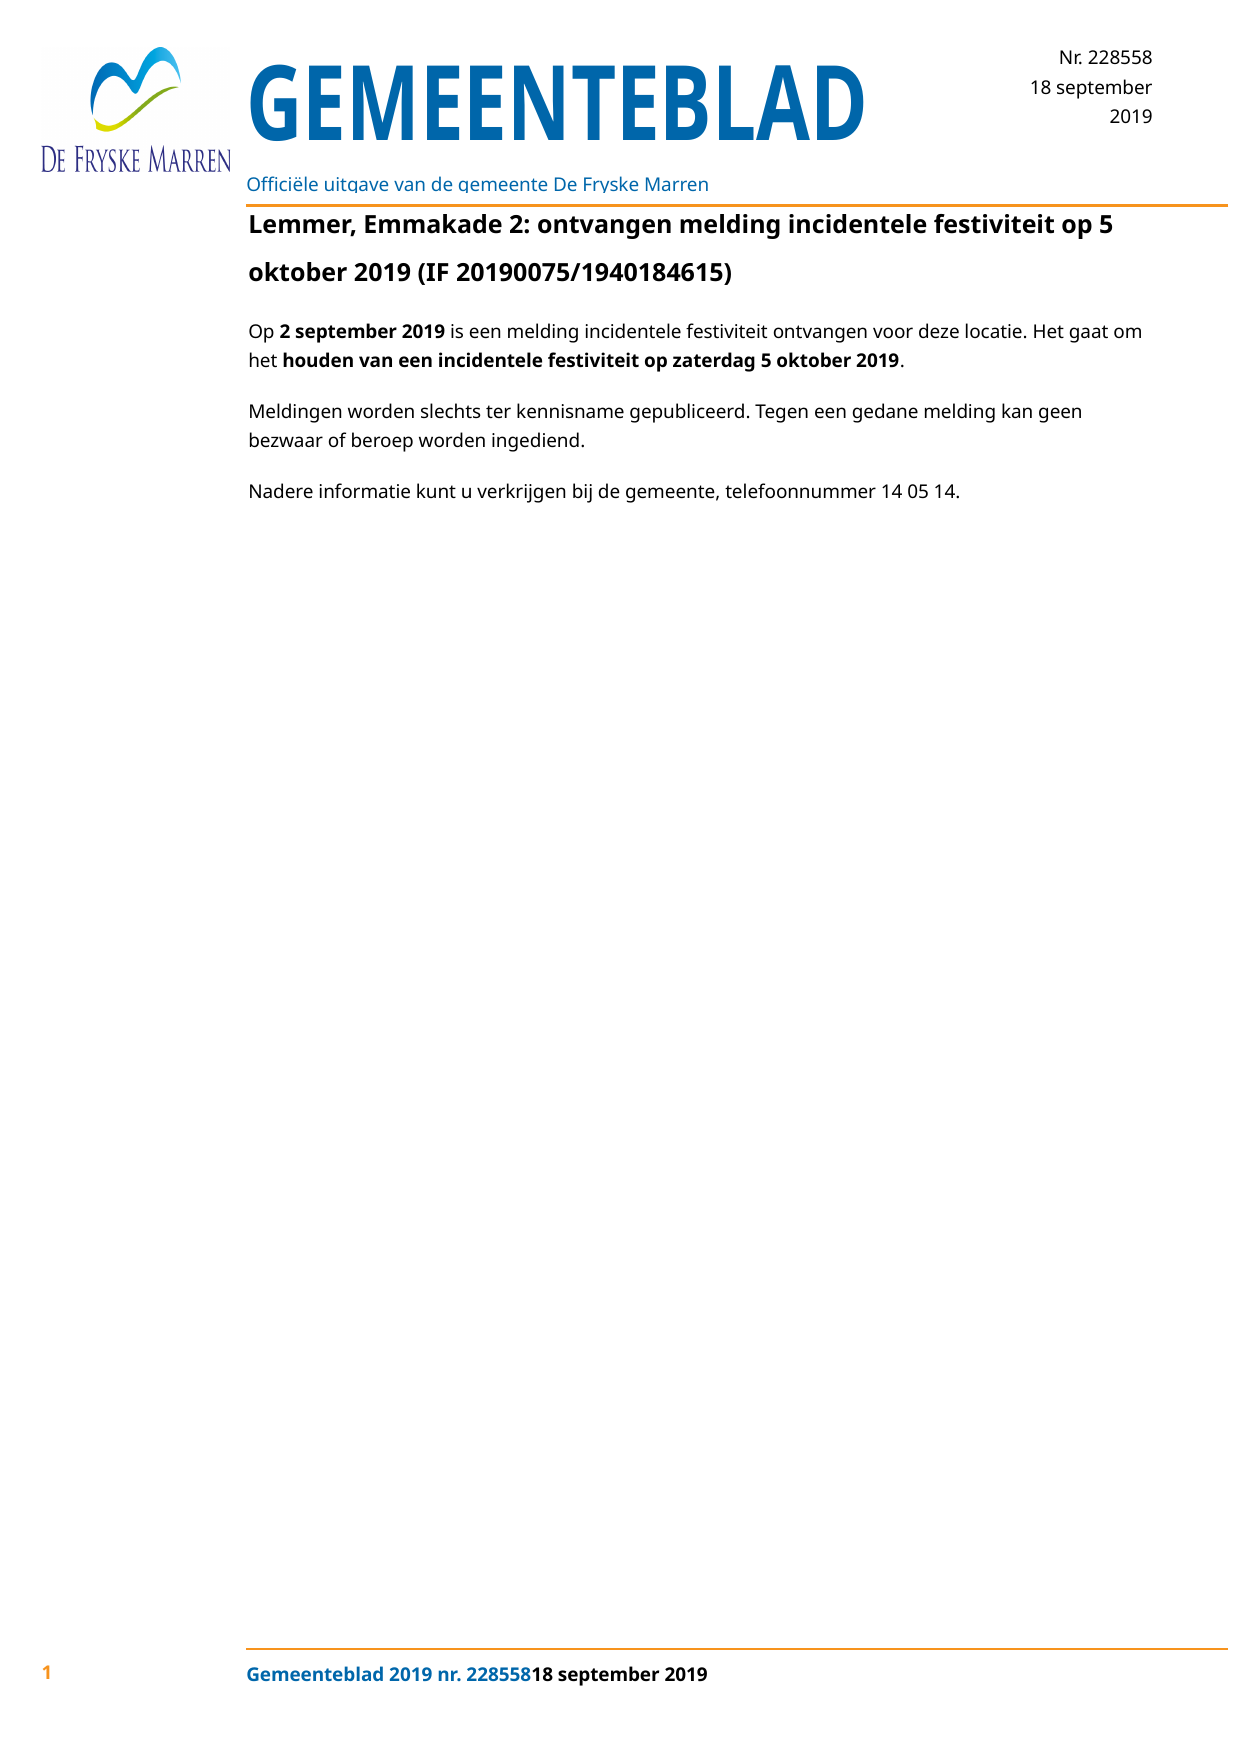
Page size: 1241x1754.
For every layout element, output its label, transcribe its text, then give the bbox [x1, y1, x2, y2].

text Meldingen worden slechts ter kennisname gepubliceerd. Tegen een gedane melding kan geen bezwaar of beroep worden ingediend. [248, 398, 1152, 453]
text Nadere informatie kunt u verkrijgen bij de gemeente, telefoonnummer 14 05 14. [248, 478, 1152, 504]
picture [41, 47, 231, 172]
text Op 2 september 2019 is een melding incidentele festiviteit ontvangen voor deze locatie. Het gaat om het houden van een incidentele festiviteit op zaterdag 5 oktober 2019. [248, 318, 1152, 373]
text Lemmer, Emmakade 2: ontvangen melding incidentele festiviteit op 5 oktober 2019 (IF 20190075/1940184615) [248, 207, 1152, 288]
